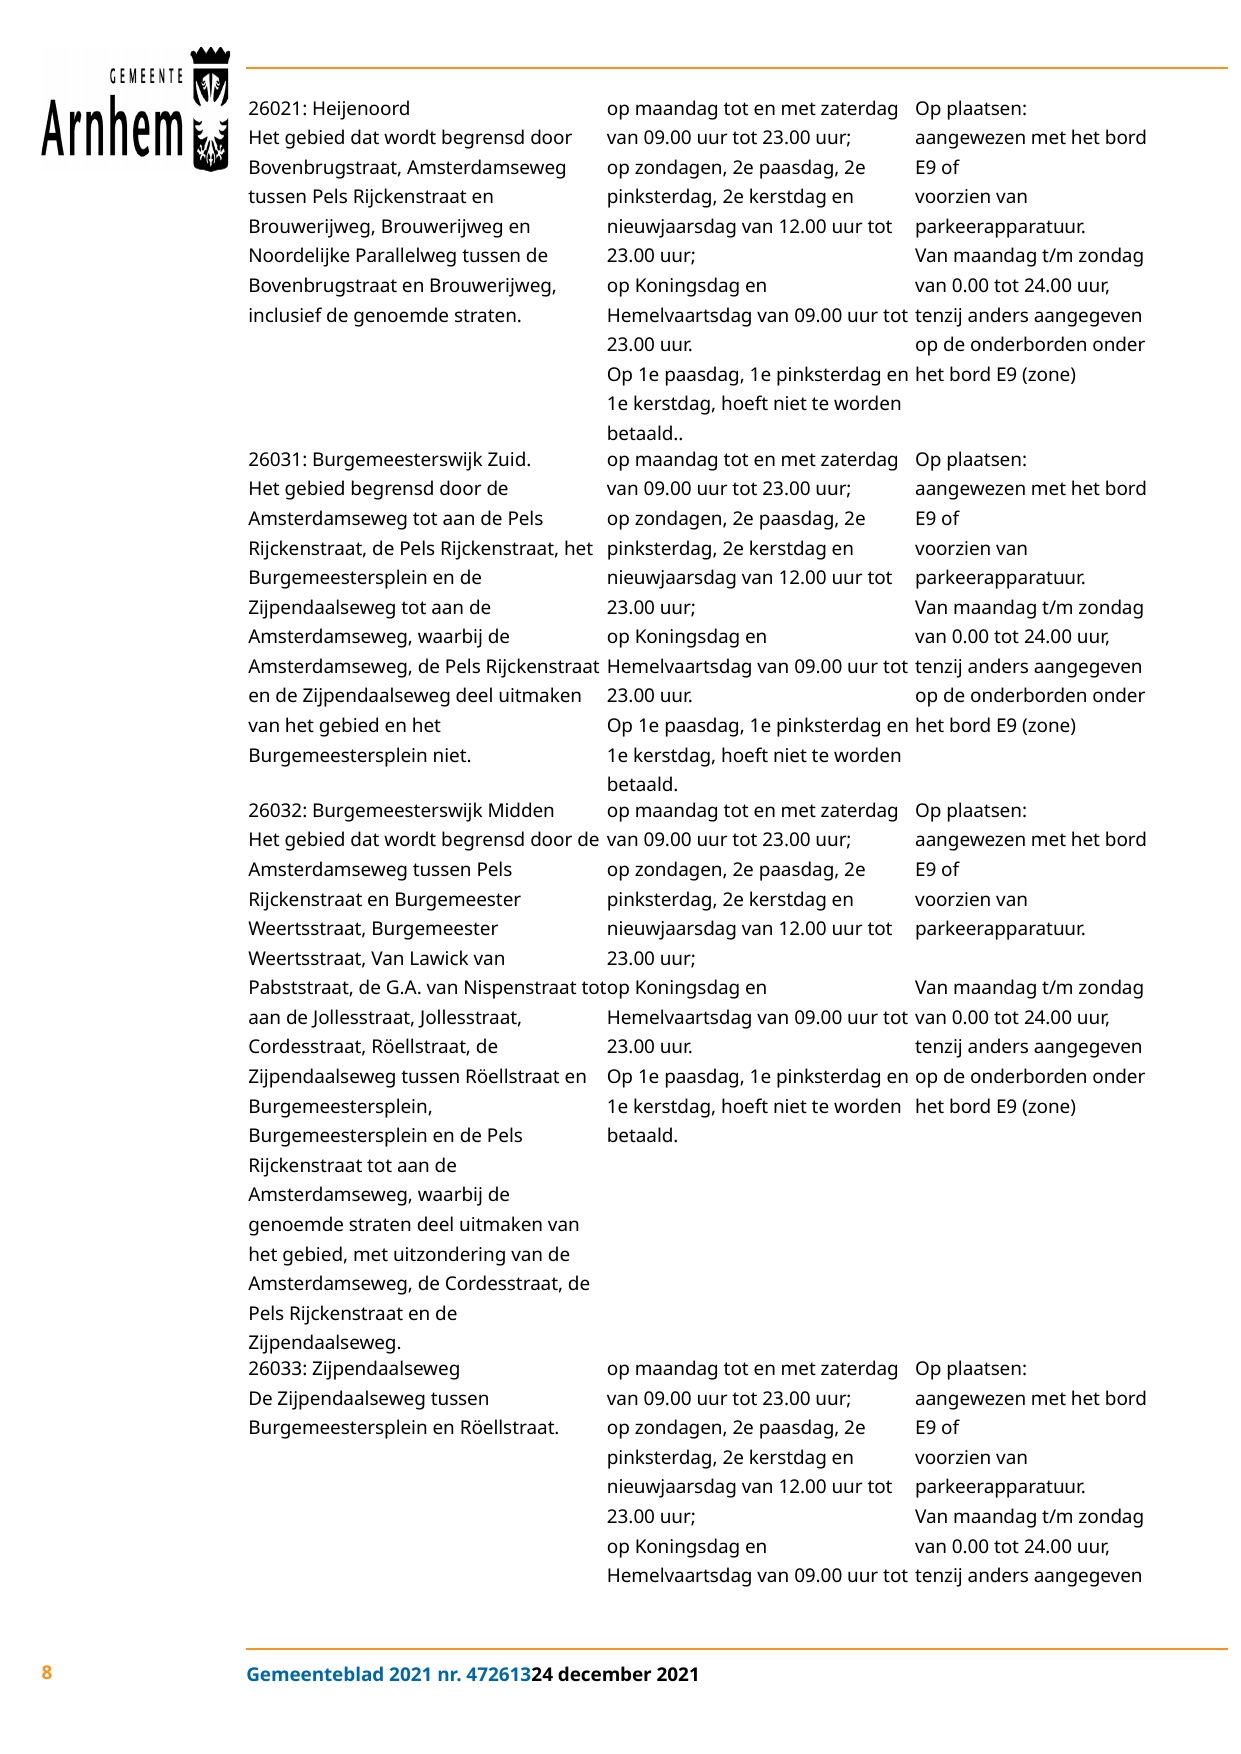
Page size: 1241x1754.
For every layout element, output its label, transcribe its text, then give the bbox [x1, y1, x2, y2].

table_cell 26021: Heijenoord Het gebied dat wordt begrensd door Bovenbrugstraat, Amsterdamseweg tussen Pels Rijckenstraat en Brouwerijweg, Brouwerijweg en Noordelijke Parallelweg tussen de Bovenbrugstraat en Brouwerijweg, inclusief de genoemde straten. [248, 95, 607, 446]
table_cell 26031: Burgemeesterswijk Zuid. Het gebied begrensd door de Amsterdamseweg tot aan de Pels Rijckenstraat, de Pels Rijckenstraat, het Burgemeestersplein en de Zijpendaalseweg tot aan de Amsterdamseweg, waarbij de Amsterdamseweg, de Pels Rijckenstraat en de Zijpendaalseweg deel uitmaken van het gebied en het Burgemeestersplein niet. [248, 446, 607, 797]
table_cell op maandag tot en met zaterdag van 09.00 uur tot 23.00 uur; op zondagen, 2e paasdag, 2e pinksterdag, 2e kerstdag en nieuwjaarsdag van 12.00 uur tot 23.00 uur; op Koningsdag en Hemelvaartsdag van 09.00 uur tot 23.00 uur. Op 1e paasdag, 1e pinksterdag en 1e kerstdag, hoeft niet te worden betaald.. [607, 95, 915, 446]
table_cell op maandag tot en met zaterdag van 09.00 uur tot 23.00 uur; op zondagen, 2e paasdag, 2e pinksterdag, 2e kerstdag en nieuwjaarsdag van 12.00 uur tot 23.00 uur; op Koningsdag en Hemelvaartsdag van 09.00 uur tot 23.00 uur. Op 1e paasdag, 1e pinksterdag en 1e kerstdag, hoeft niet te worden betaald. [607, 446, 915, 797]
picture [41, 47, 231, 172]
table_cell op maandag tot en met zaterdag van 09.00 uur tot 23.00 uur; op zondagen, 2e paasdag, 2e pinksterdag, 2e kerstdag en nieuwjaarsdag van 12.00 uur tot 23.00 uur; op Koningsdag en Hemelvaartsdag van 09.00 uur tot [607, 1355, 915, 1588]
table_cell Op plaatsen: aangewezen met het bord E9 of voorzien van parkeerapparatuur. Van maandag t/m zondag van 0.00 tot 24.00 uur, tenzij anders aangegeven op de onderborden onder het bord E9 (zone) [915, 446, 1152, 797]
table_cell 26032: Burgemeesterswijk Midden Het gebied dat wordt begrensd door de Amsterdamseweg tussen Pels Rijckenstraat en Burgemeester Weertsstraat, Burgemeester Weertsstraat, Van Lawick van Pabststraat, de G.A. van Nispenstraat tot aan de Jollesstraat, Jollesstraat, Cordesstraat, Röellstraat, de Zijpendaalseweg tussen Röellstraat en Burgemeestersplein, Burgemeestersplein en de Pels Rijckenstraat tot aan de Amsterdamseweg, waarbij de genoemde straten deel uitmaken van het gebied, met uitzondering van de Amsterdamseweg, de Cordesstraat, de Pels Rijckenstraat en de Zijpendaalseweg. [248, 797, 607, 1355]
table_cell op maandag tot en met zaterdag van 09.00 uur tot 23.00 uur; op zondagen, 2e paasdag, 2e pinksterdag, 2e kerstdag en nieuwjaarsdag van 12.00 uur tot 23.00 uur; op Koningsdag en Hemelvaartsdag van 09.00 uur tot 23.00 uur. Op 1e paasdag, 1e pinksterdag en 1e kerstdag, hoeft niet te worden betaald. [607, 797, 915, 1355]
table_cell 26033: Zijpendaalseweg De Zijpendaalseweg tussen Burgemeestersplein en Röellstraat. [248, 1355, 607, 1588]
table_cell Op plaatsen: aangewezen met het bord E9 of voorzien van parkeerapparatuur. Van maandag t/m zondag van 0.00 tot 24.00 uur, tenzij anders aangegeven [915, 1355, 1152, 1588]
table_cell Op plaatsen: aangewezen met het bord E9 of voorzien van parkeerapparatuur. Van maandag t/m zondag van 0.00 tot 24.00 uur, tenzij anders aangegeven op de onderborden onder het bord E9 (zone) [915, 797, 1152, 1355]
table_cell Op plaatsen: aangewezen met het bord E9 of voorzien van parkeerapparatuur. Van maandag t/m zondag van 0.00 tot 24.00 uur, tenzij anders aangegeven op de onderborden onder het bord E9 (zone) [915, 95, 1152, 446]
